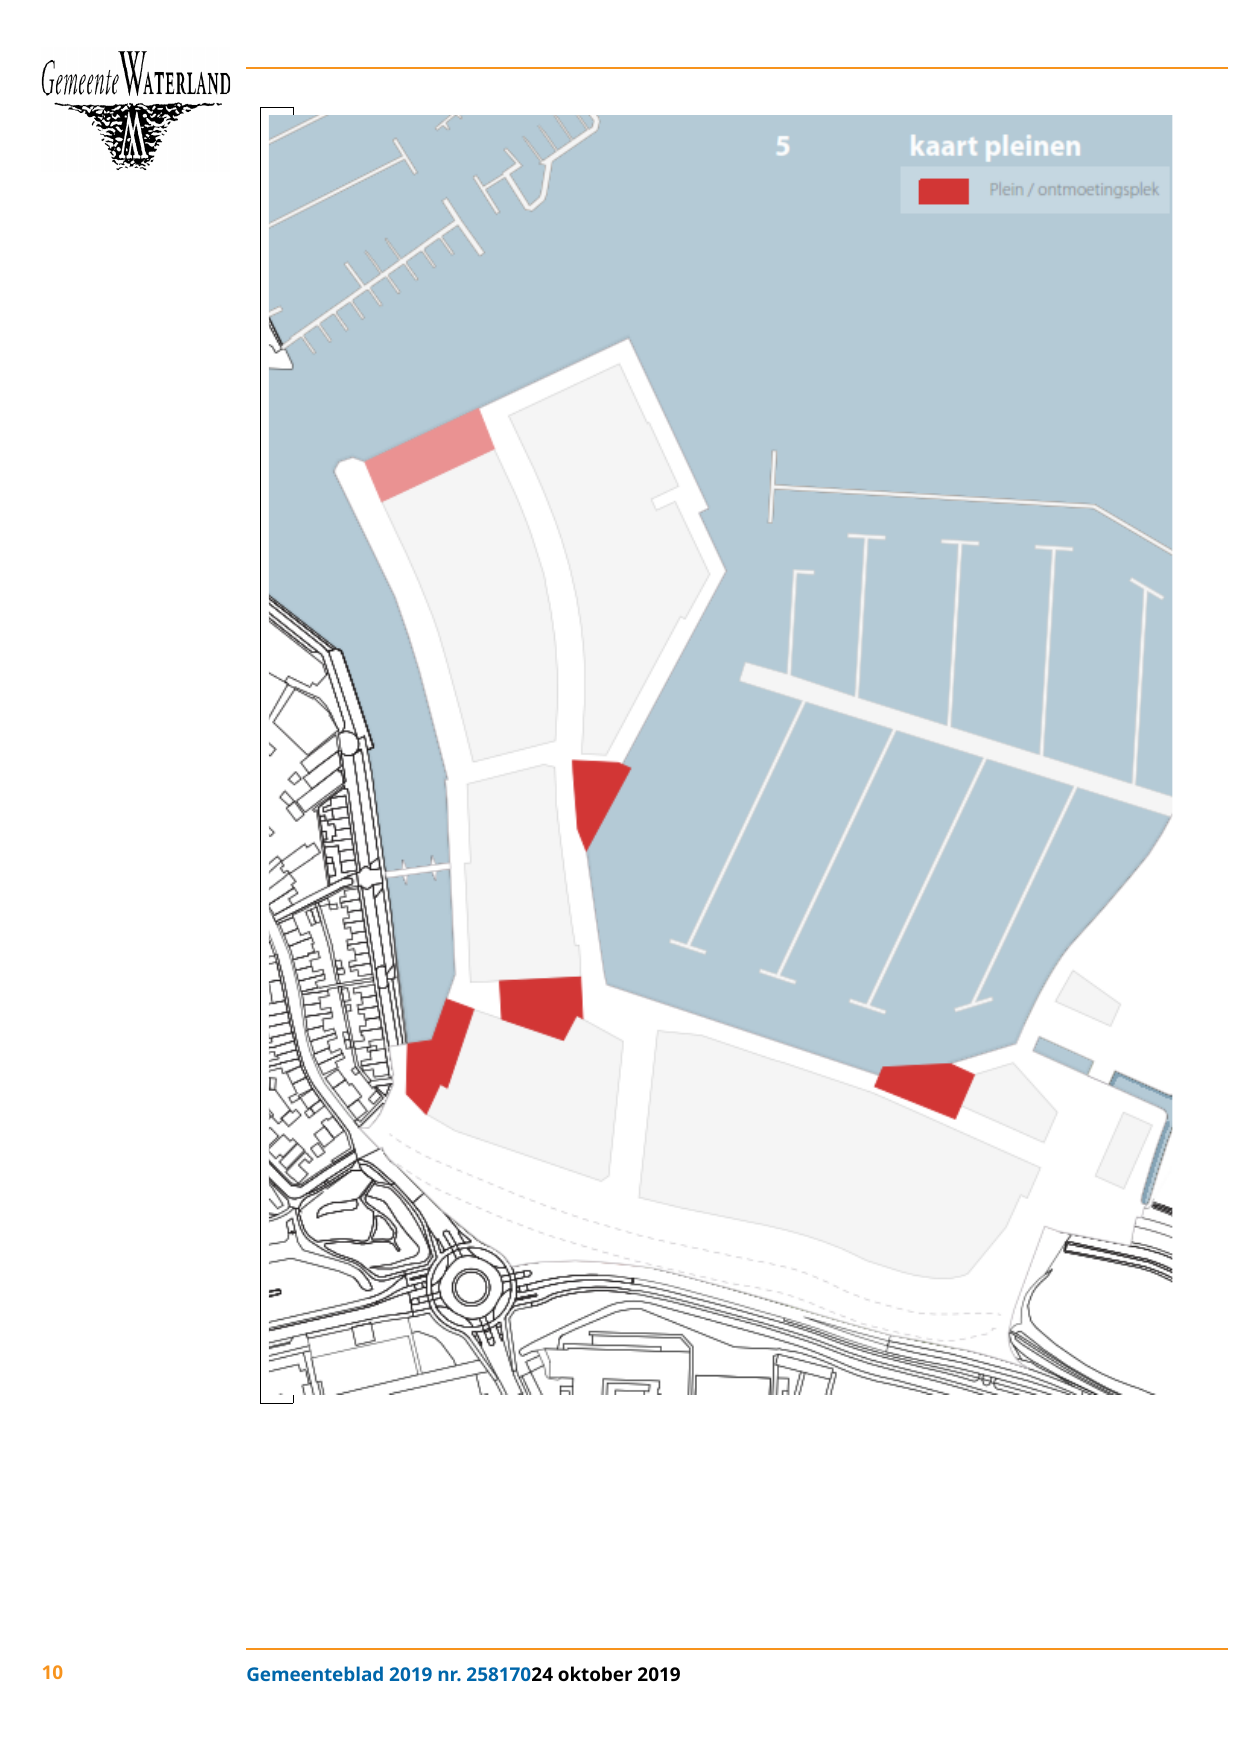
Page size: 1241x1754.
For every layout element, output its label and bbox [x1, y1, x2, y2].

picture [41, 47, 231, 172]
picture [268, 115, 1173, 1395]
